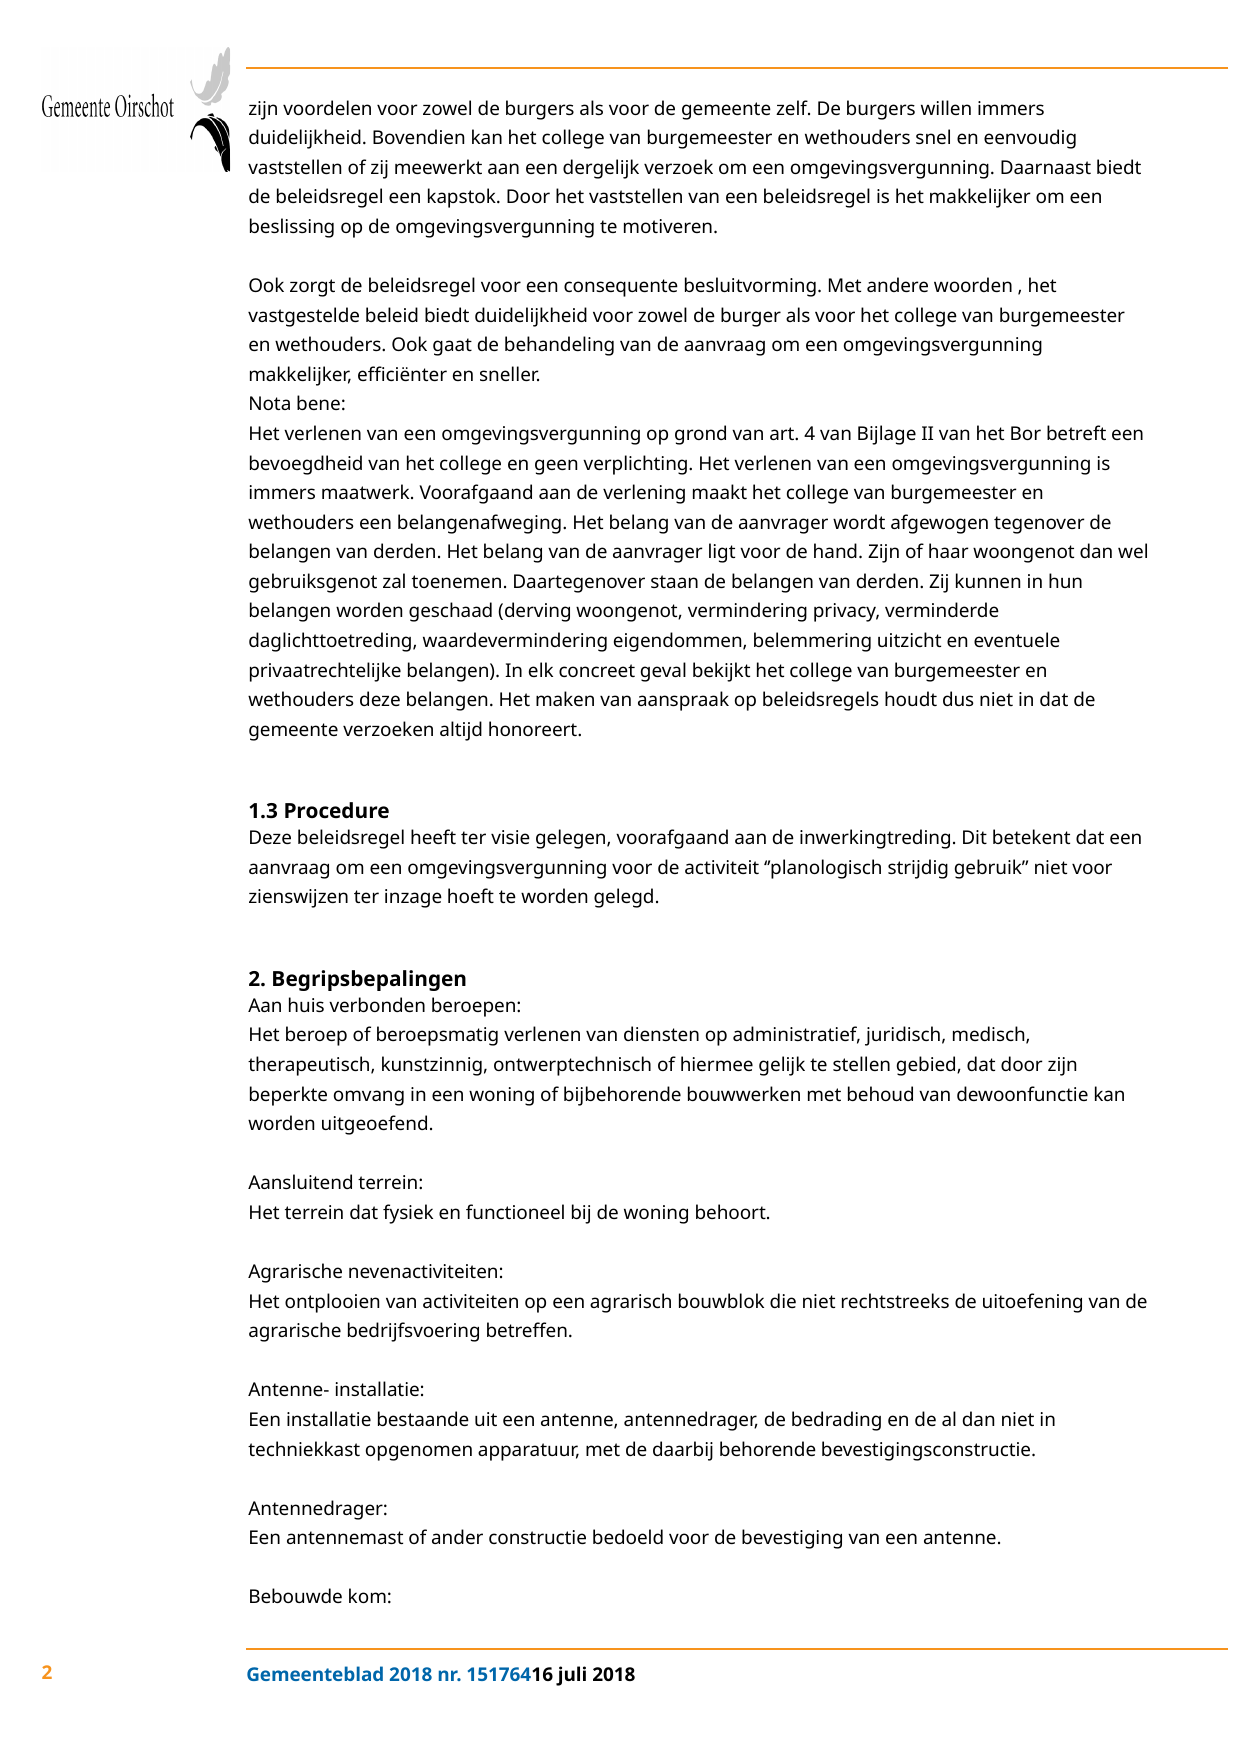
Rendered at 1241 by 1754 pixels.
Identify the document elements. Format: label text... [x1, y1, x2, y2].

text Agrarische nevenactiviteiten: [248, 1258, 1152, 1284]
text Ook zorgt de beleidsregel voor een consequente besluitvorming. Met andere woorden , het vastgestelde beleid biedt duidelijkheid voor zowel de burger als voor het college van burgemeester en wethouders. Ook gaat de behandeling van de aanvraag om een omgevingsvergunning makkelijker, efficiënter en sneller. [248, 272, 1152, 387]
text Antennedrager: [248, 1495, 1152, 1521]
text Het terrein dat fysiek en functioneel bij de woning behoort. [248, 1199, 1152, 1225]
text Nota bene: [248, 391, 1152, 416]
text 2. Begripsbepalingen [248, 964, 1152, 992]
text Aansluitend terrein: [248, 1169, 1152, 1195]
picture [41, 47, 231, 172]
text Deze beleidsregel heeft ter visie gelegen, voorafgaand aan de inwerkingtreding. Dit betekent dat een aanvraag om een omgevingsvergunning voor de activiteit ‘’planologisch strijdig gebruik” niet voor zienswijzen ter inzage hoeft te worden gelegd. [248, 824, 1152, 909]
text zijn voordelen voor zowel de burgers als voor de gemeente zelf. De burgers willen immers duidelijkheid. Bovendien kan het college van burgemeester en wethouders snel en eenvoudig vaststellen of zij meewerkt aan een dergelijk verzoek om een omgevingsvergunning. Daarnaast biedt de beleidsregel een kapstok. Door het vaststellen van een beleidsregel is het makkelijker om een beslissing op de omgevingsvergunning te motiveren. [248, 95, 1152, 239]
text Het verlenen van een omgevingsvergunning op grond van art. 4 van Bijlage II van het Bor betreft een bevoegdheid van het college en geen verplichting. Het verlenen van een omgevingsvergunning is immers maatwerk. Voorafgaand aan de verlening maakt het college van burgemeester en wethouders een belangenafweging. Het belang van de aanvrager wordt afgewogen tegenover de belangen van derden. Het belang van de aanvrager ligt voor de hand. Zijn of haar woongenot dan wel gebruiksgenot zal toenemen. Daartegenover staan de belangen van derden. Zij kunnen in hun belangen worden geschaad (derving woongenot, vermindering privacy, verminderde daglichttoetreding, waardevermindering eigendommen, belemmering uitzicht en eventuele privaatrechtelijke belangen). In elk concreet geval bekijkt het college van burgemeester en wethouders deze belangen. Het maken van aanspraak op beleidsregels houdt dus niet in dat de gemeente verzoeken altijd honoreert. [248, 420, 1152, 742]
text 1.3 Procedure [248, 796, 1152, 824]
text Een antennemast of ander constructie bedoeld voor de bevestiging van een antenne. [248, 1524, 1152, 1550]
text Aan huis verbonden beroepen: [248, 992, 1152, 1018]
text Een installatie bestaande uit een antenne, antennedrager, de bedrading en de al dan niet in techniekkast opgenomen apparatuur, met de daarbij behorende bevestigingsconstructie. [248, 1406, 1152, 1462]
text Het ontplooien van activiteiten op een agrarisch bouwblok die niet rechtstreeks de uitoefening van de agrarische bedrijfsvoering betreffen. [248, 1288, 1152, 1343]
text Bebouwde kom: [248, 1584, 1152, 1609]
text Het beroep of beroepsmatig verlenen van diensten op administratief, juridisch, medisch, therapeutisch, kunstzinnig, ontwerptechnisch of hiermee gelijk te stellen gebied, dat door zijn beperkte omvang in een woning of bijbehorende bouwwerken met behoud van dewoonfunctie kan worden uitgeoefend. [248, 1022, 1152, 1136]
text Antenne- installatie: [248, 1377, 1152, 1402]
